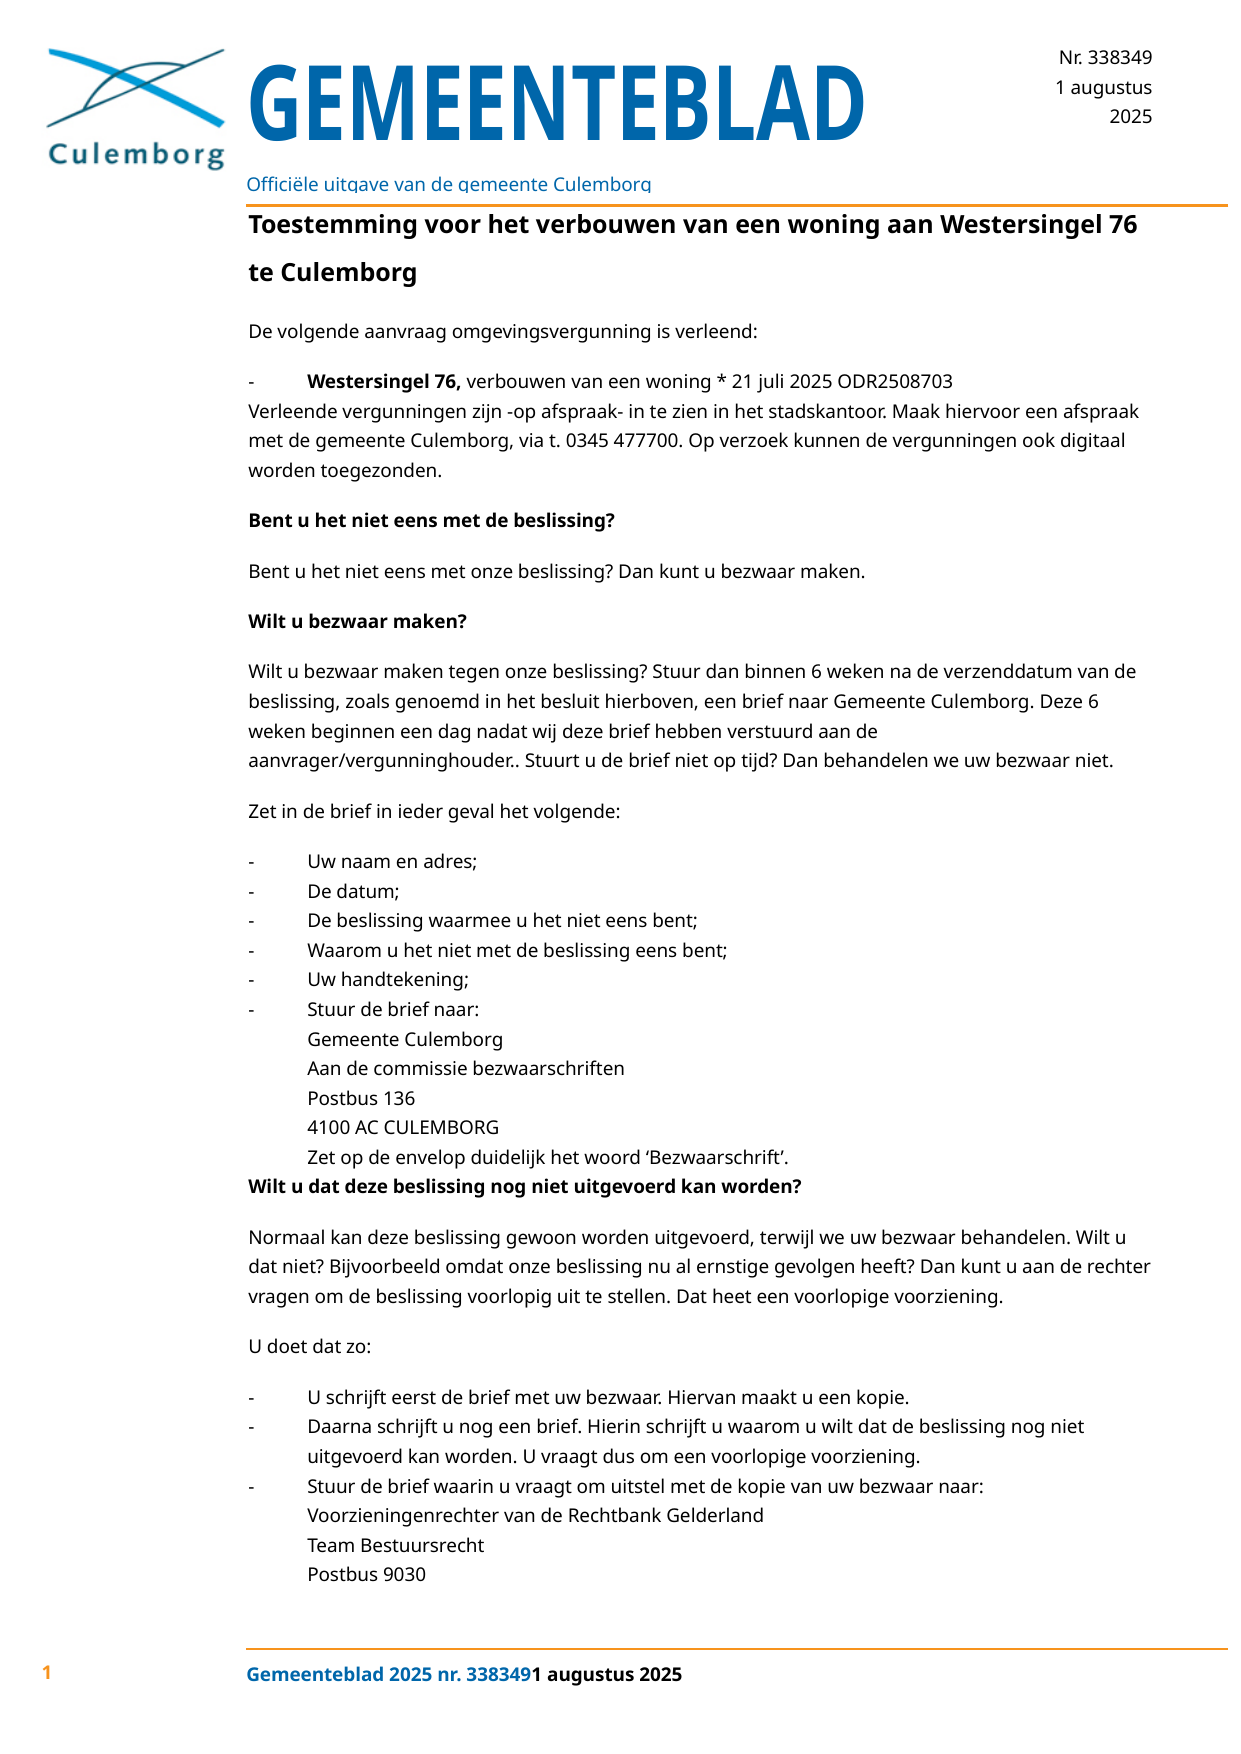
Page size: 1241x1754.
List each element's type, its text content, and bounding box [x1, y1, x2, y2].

list Stuur de brief naar: [248, 996, 1152, 1022]
list Uw naam en adres; [248, 848, 1152, 874]
list Zet op de envelop duidelijk het woord ‘Bezwaarschrift’. [248, 1144, 1152, 1170]
text Zet in de brief in ieder geval het volgende: [248, 798, 1152, 824]
list U schrijft eerst de brief met uw bezwaar. Hiervan maakt u een kopie. [248, 1384, 1152, 1410]
list Postbus 9030 [248, 1562, 1152, 1587]
text De volgende aanvraag omgevingsvergunning is verleend: [248, 318, 1152, 344]
picture [41, 47, 231, 172]
text U doet dat zo: [248, 1334, 1152, 1359]
text Wilt u bezwaar maken tegen onze beslissing? Stuur dan binnen 6 weken na de verzenddatum van de beslissing, zoals genoemd in het besluit hierboven, een brief naar Gemeente Culemborg. Deze 6 weken beginnen een dag nadat wij deze brief hebben verstuurd aan de aanvrager/vergunninghouder.. Stuurt u de brief niet op tijd? Dan behandelen we uw bezwaar niet. [248, 659, 1152, 773]
list De beslissing waarmee u het niet eens bent; [248, 907, 1152, 933]
text Bent u het niet eens met onze beslissing? Dan kunt u bezwaar maken. [248, 558, 1152, 584]
text Wilt u dat deze beslissing nog niet uitgevoerd kan worden? [248, 1174, 1152, 1199]
list Westersingel 76, verbouwen van een woning * 21 juli 2025 ODR2508703 [248, 368, 1152, 394]
text Wilt u bezwaar maken? [248, 608, 1152, 634]
list Voorzieningenrechter van de Rechtbank Gelderland [248, 1502, 1152, 1528]
list Postbus 136 [248, 1085, 1152, 1111]
text Toestemming voor het verbouwen van een woning aan Westersingel 76 te Culemborg [248, 207, 1152, 288]
list Stuur de brief waarin u vraagt om uitstel met de kopie van uw bezwaar naar: [248, 1473, 1152, 1499]
list Gemeente Culemborg [248, 1026, 1152, 1052]
list Waarom u het niet met de beslissing eens bent; [248, 937, 1152, 963]
list Team Bestuursrecht [248, 1532, 1152, 1558]
list 4100 AC CULEMBORG [248, 1114, 1152, 1140]
list De datum; [248, 878, 1152, 904]
text Normaal kan deze beslissing gewoon worden uitgevoerd, terwijl we uw bezwaar behandelen. Wilt u dat niet? Bijvoorbeeld omdat onze beslissing nu al ernstige gevolgen heeft? Dan kunt u aan de rechter vragen om de beslissing voorlopig uit te stellen. Dat heet een voorlopige voorziening. [248, 1224, 1152, 1309]
text Verleende vergunningen zijn -op afspraak- in te zien in het stadskantoor. Maak hiervoor een afspraak met de gemeente Culemborg, via t. 0345 477700. Op verzoek kunnen de vergunningen ook digitaal worden toegezonden. [248, 398, 1152, 483]
list Aan de commissie bezwaarschriften [248, 1055, 1152, 1081]
list Uw handtekening; [248, 967, 1152, 992]
list Daarna schrijft u nog een brief. Hierin schrijft u waarom u wilt dat de beslissing nog niet uitgevoerd kan worden. U vraagt dus om een voorlopige voorziening. [248, 1414, 1152, 1469]
text Bent u het niet eens met de beslissing? [248, 507, 1152, 533]
